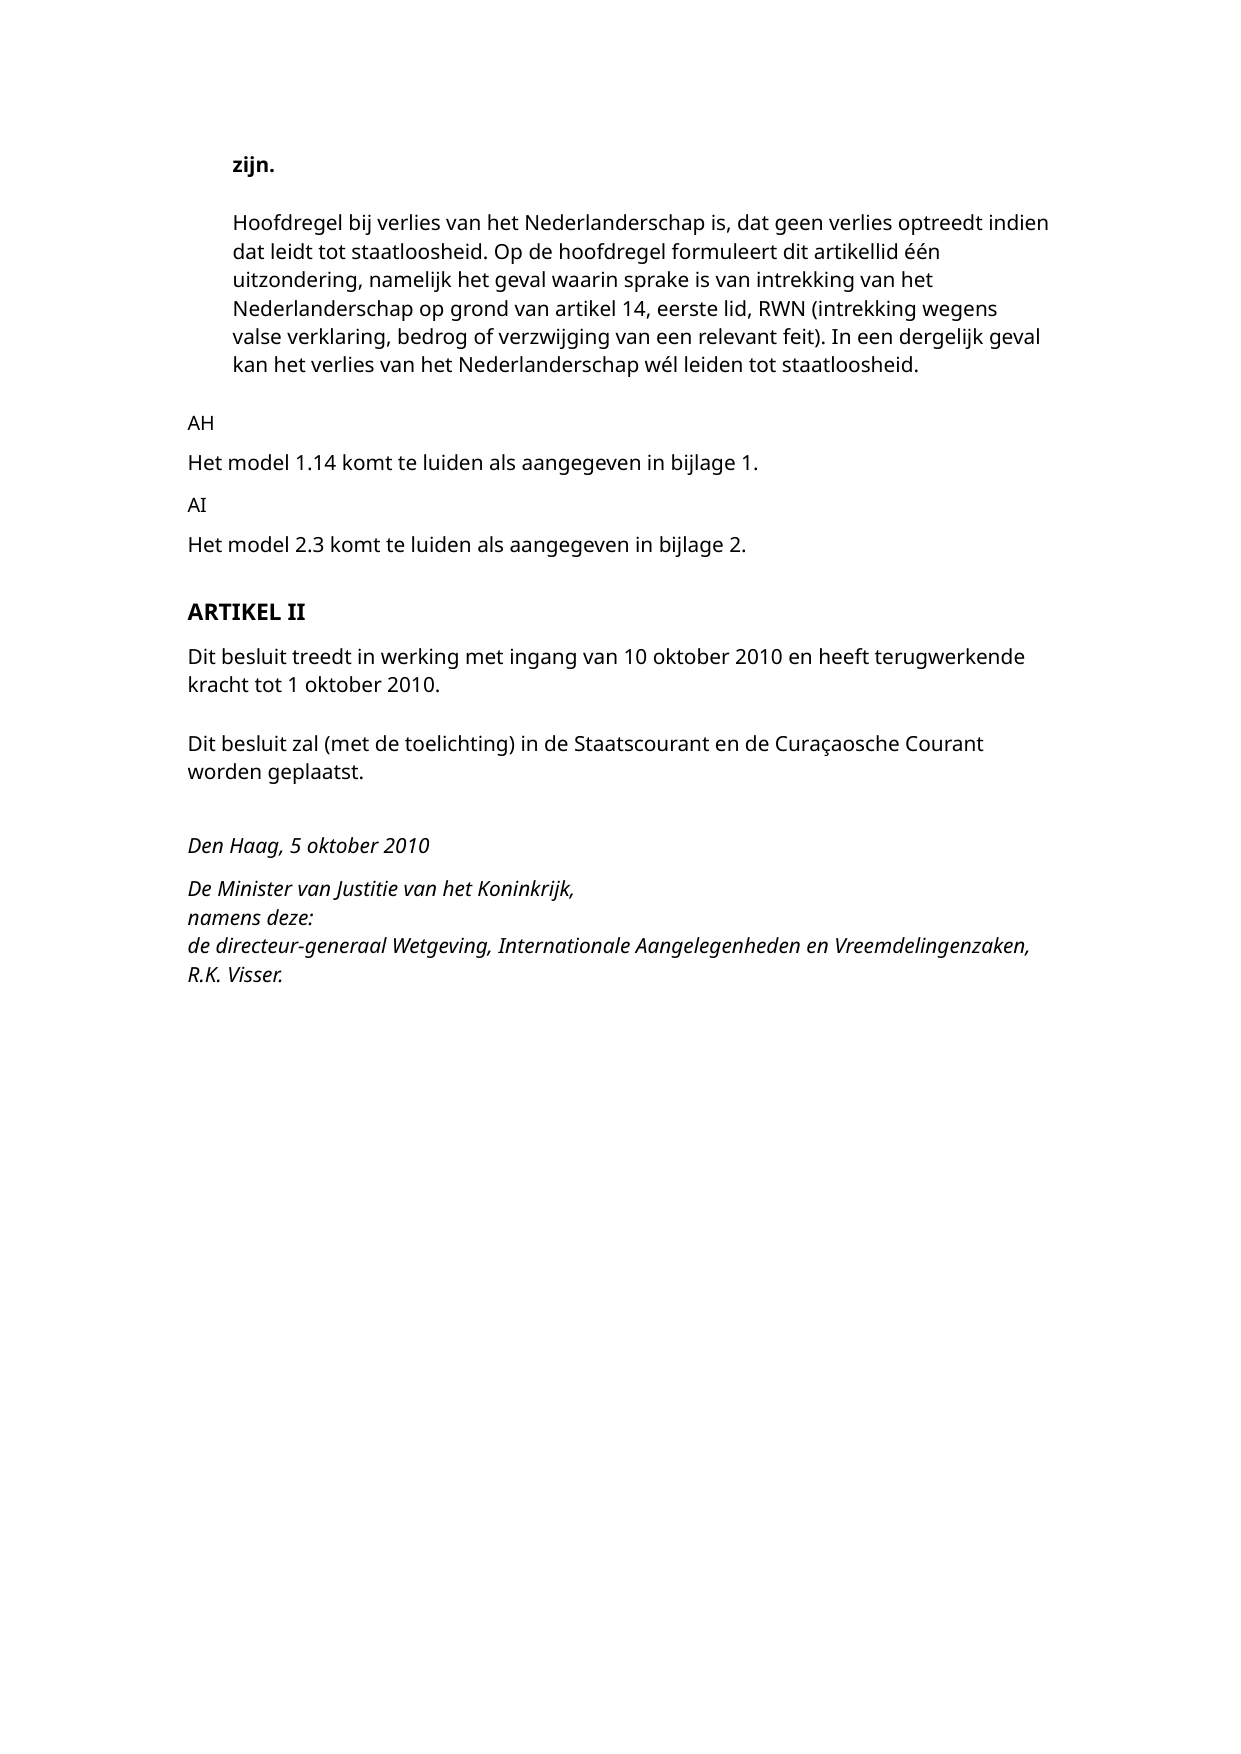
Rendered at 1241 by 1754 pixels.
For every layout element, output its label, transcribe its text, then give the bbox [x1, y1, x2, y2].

text R.K. Visser. [187, 960, 1053, 988]
text AI [187, 491, 1053, 518]
text de directeur-generaal Wetgeving, Internationale Aangelegenheden en Vreemdelingenzaken, [187, 931, 1053, 960]
text Dit besluit treedt in werking met ingang van 10 oktober 2010 en heeft terugwerkende kracht tot 1 oktober 2010. [187, 642, 1053, 699]
text AH [187, 409, 1053, 436]
text Het model 1.14 komt te luiden als aangegeven in bijlage 1. [187, 448, 1053, 476]
text namens deze: [187, 903, 1053, 931]
subtitle ARTIKEL II [187, 596, 1053, 627]
text De Minister van Justitie van het Koninkrijk, [187, 874, 1053, 903]
text Dit besluit zal (met de toelichting) in de Staatscourant en de Curaçaosche Courant worden geplaatst. [187, 729, 1053, 786]
text Het model 2.3 komt te luiden als aangegeven in bijlage 2. [187, 530, 1053, 558]
text Den Haag, 5 oktober 2010 [187, 831, 1053, 859]
text Hoofdregel bij verlies van het Nederlanderschap is, dat geen verlies optreedt indien dat leidt tot staatloosheid. Op de hoofdregel formuleert dit artikellid één uitzondering, namelijk het geval waarin sprake is van intrekking van het Nederlanderschap op grond van artikel 14, eerste lid, RWN (intrekking wegens valse verklaring, bedrog of verzwijging van een relevant feit). In een dergelijk geval kan het verlies van het Nederlanderschap wél leiden tot staatloosheid. [232, 208, 1053, 379]
text zijn. [232, 150, 1053, 178]
